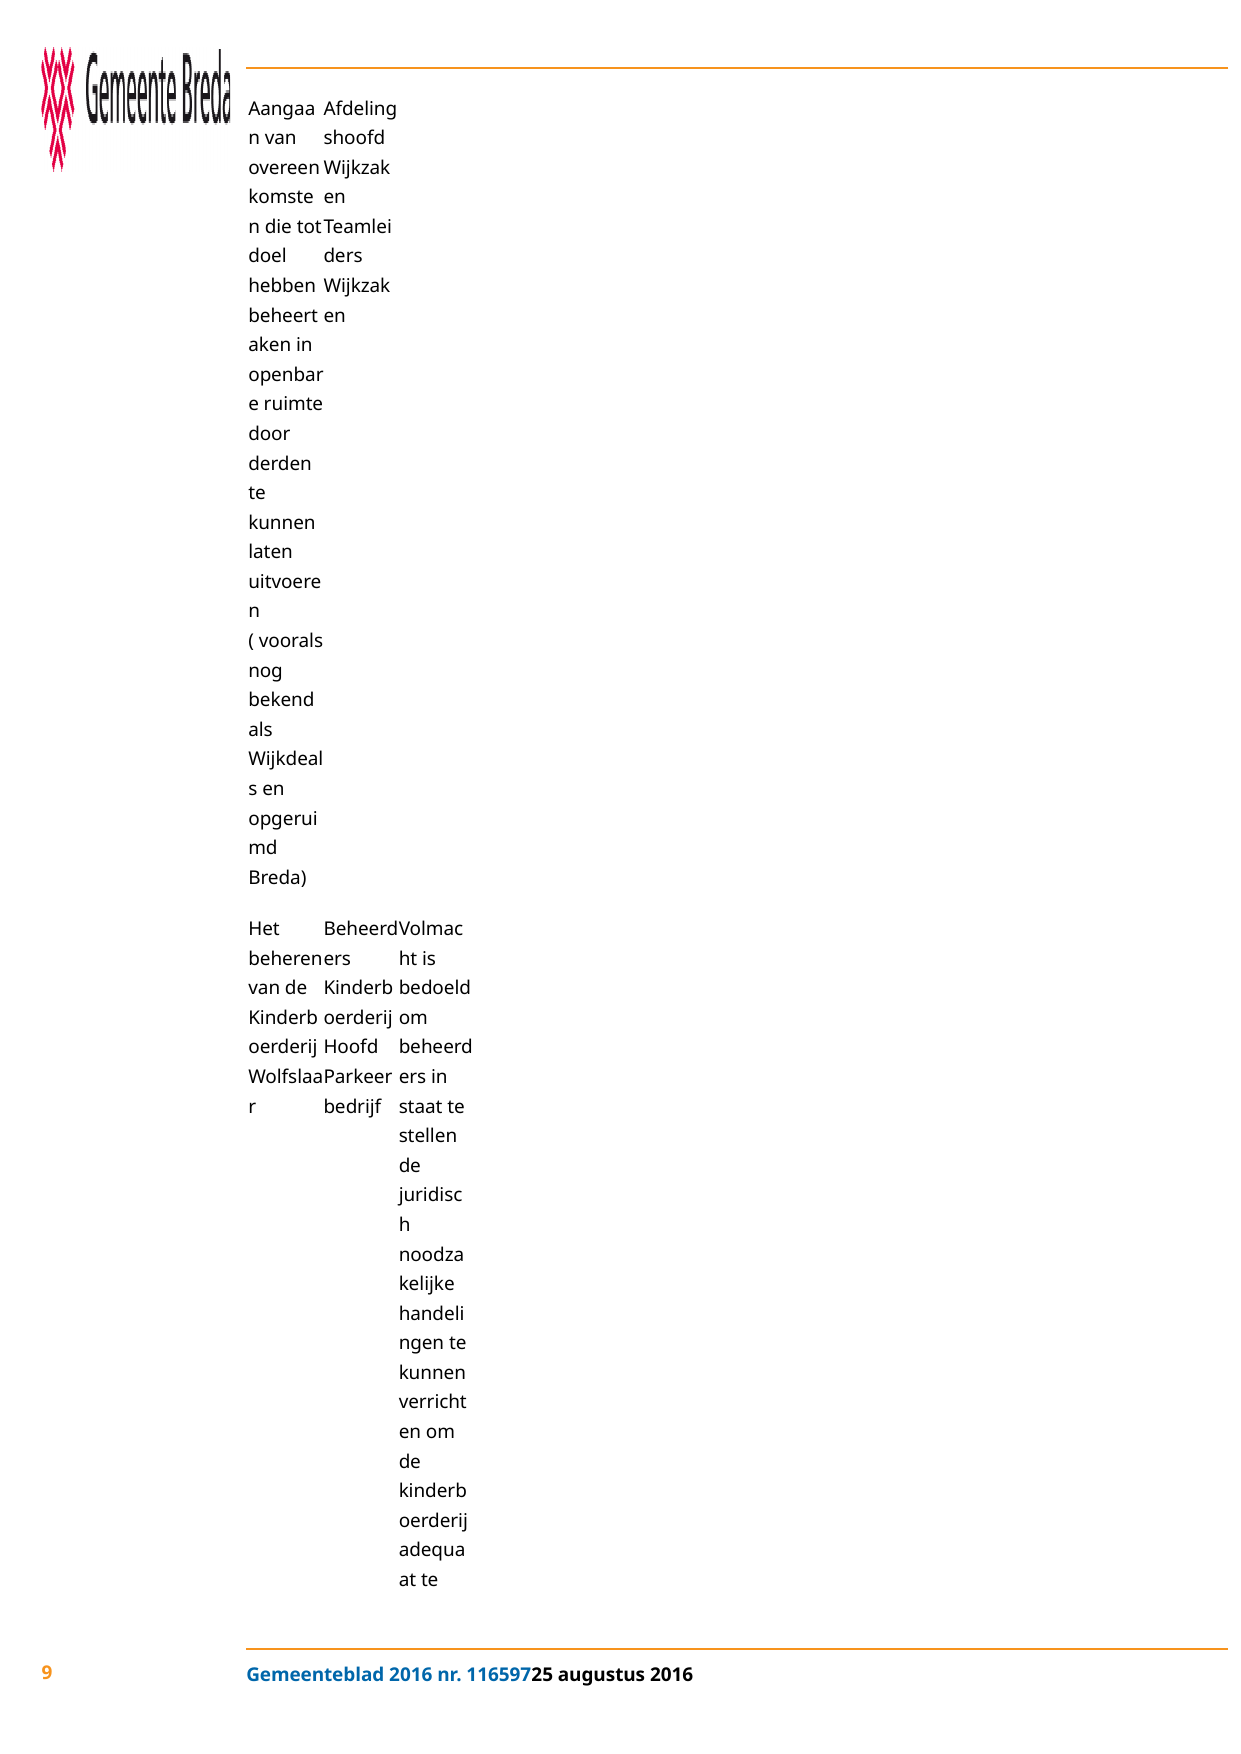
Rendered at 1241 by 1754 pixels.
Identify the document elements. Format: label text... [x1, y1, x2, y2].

table_cell Het beheren van de Kinderboerderij Wolfslaar [248, 915, 323, 1592]
picture [41, 47, 231, 172]
table_cell Afdelingshoofd Wijkzaken Teamleiders Wijkzaken [323, 95, 398, 890]
table_cell [248, 890, 323, 915]
table_cell Beheerders Kinderboerderij Hoofd Parkeerbedrijf [323, 915, 398, 1592]
table_cell Volmacht is bedoeld om beheerders in staat te stellen de juridisch noodzakelijke handelingen te kunnen verrichten om de kinderboerderij adequaat te [399, 915, 474, 1592]
table_cell [399, 95, 474, 890]
table_cell Aangaan van overeenkomsten die tot doel hebben beheertaken in openbare ruimte door derden te kunnen laten uitvoeren ( vooralsnog bekend als Wijkdeals en opgeruimd Breda) [248, 95, 323, 890]
table_cell [399, 890, 474, 915]
table_cell [323, 890, 398, 915]
